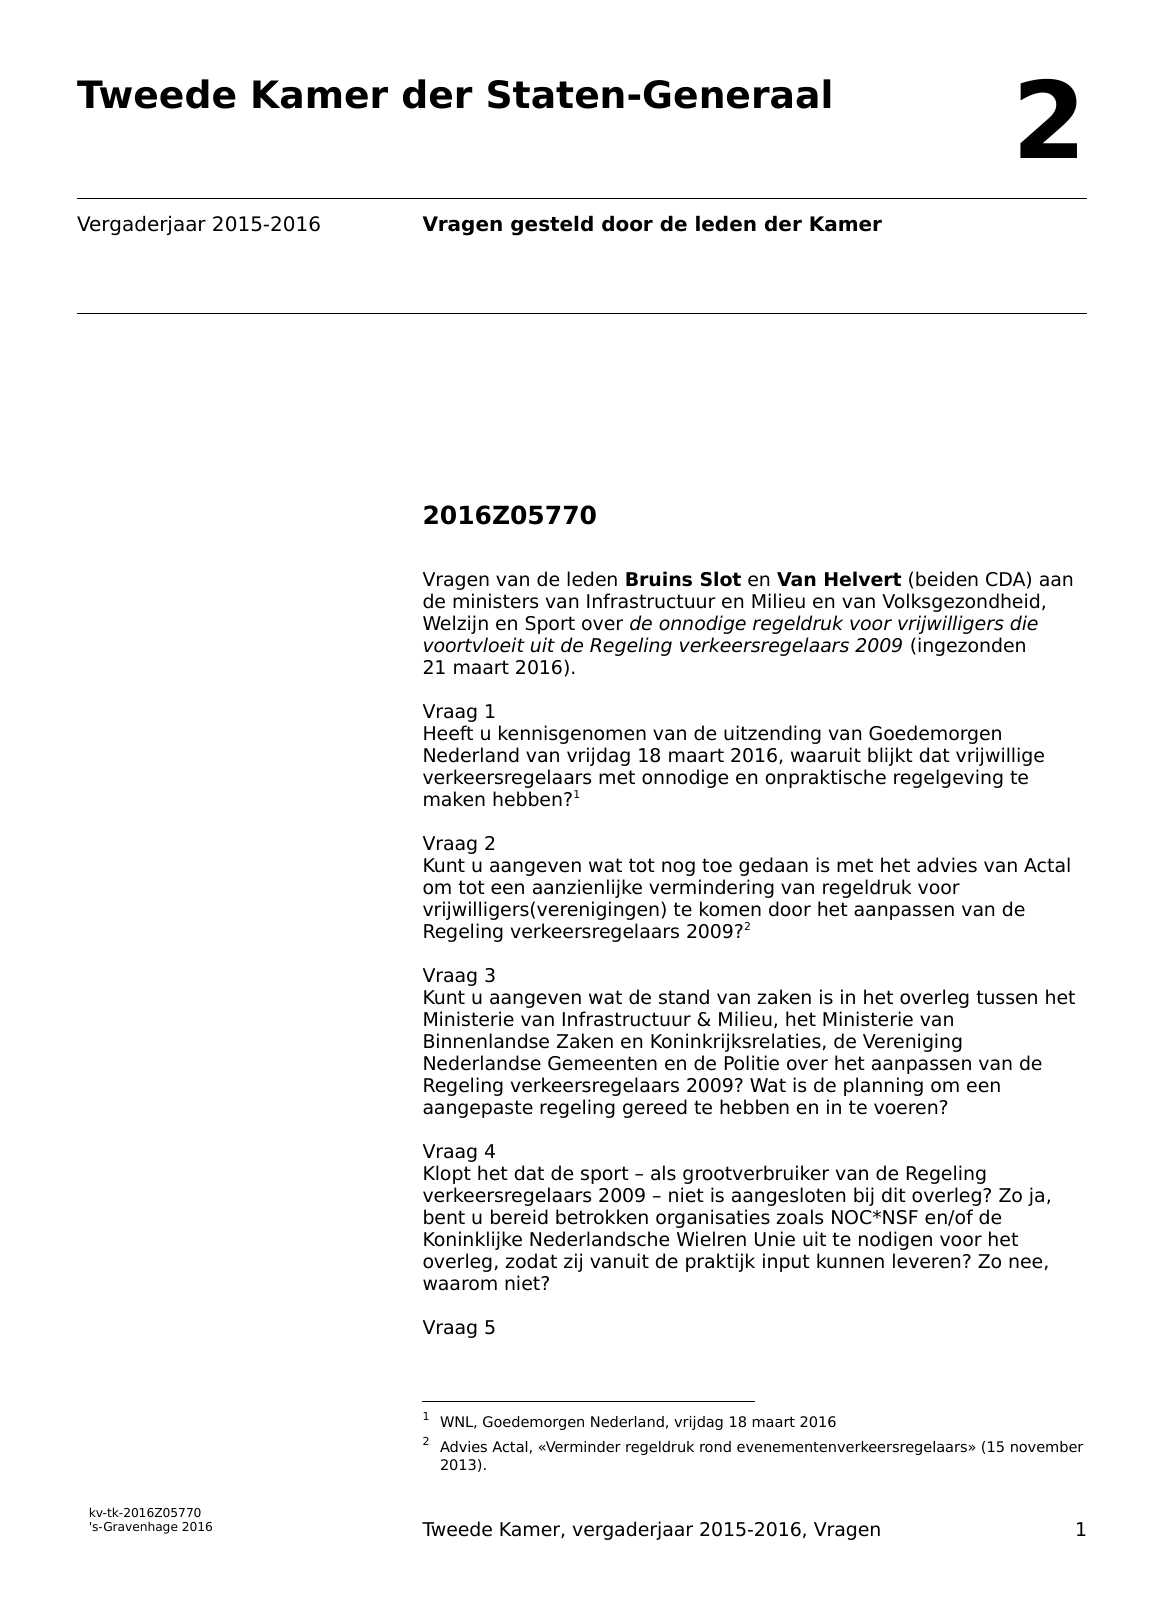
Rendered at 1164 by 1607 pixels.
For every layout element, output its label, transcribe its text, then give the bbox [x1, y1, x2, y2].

text Heeft u kennisgenomen van de uitzending van Goedemorgen Nederland van vrijdag 18 maart 2016, waaruit blijkt dat vrijwillige verkeersregelaars met onnodige en onpraktische regelgeving te maken hebben? [422, 723, 1087, 811]
text Kunt u aangeven wat de stand van zaken is in het overleg tussen het Ministerie van Infrastructuur & Milieu, het Ministerie van Binnenlandse Zaken en Koninkrijksrelaties, de Vereniging Nederlandse Gemeenten en de Politie over het aanpassen van de Regeling verkeersregelaars 2009? Wat is de planning om een aangepaste regeling gereed te hebben en in te voeren? [422, 987, 1087, 1119]
text 2016Z05770 [422, 501, 1087, 531]
table_header 2 [886, 59, 1087, 198]
text Advies Actal, «Verminder regeldruk rond evenementenverkeersregelaars» (15 november 2013). [422, 1435, 1087, 1474]
text Vraag 2 [422, 833, 1087, 855]
text kv-tk-2016Z05770 [88, 1506, 323, 1520]
text Vraag 4 [422, 1141, 1087, 1163]
text Vraag 1 [422, 701, 1087, 723]
table_cell Vragen gesteld door de leden der Kamer [422, 199, 1087, 313]
text Vragen van de leden Bruins Slot en Van Helvert (beiden CDA) aan de ministers van Infrastructuur en Milieu en van Volksgezondheid, Welzijn en Sport over de onnodige regeldruk voor vrijwilligers die voortvloeit uit de Regeling verkeersregelaars 2009 (ingezonden 21 maart 2016). [422, 569, 1087, 679]
text WNL, Goedemorgen Nederland, vrijdag 18 maart 2016 [422, 1410, 1087, 1432]
text Vraag 5 [422, 1317, 1087, 1339]
text Vraag 3 [422, 965, 1087, 987]
text Klopt het dat de sport – als grootverbruiker van de Regeling verkeersregelaars 2009 – niet is aangesloten bij dit overleg? Zo ja, bent u bereid betrokken organisaties zoals NOC*NSF en/of de Koninklijke Nederlandsche Wielren Unie uit te nodigen voor het overleg, zodat zij vanuit de praktijk input kunnen leveren? Zo nee, waarom niet? [422, 1163, 1087, 1295]
table_header Tweede Kamer der Staten-Generaal [77, 59, 886, 198]
text 's-Gravenhage 2016 [88, 1520, 323, 1534]
table_cell Vergaderjaar 2015-2016 [77, 199, 422, 313]
text Kunt u aangeven wat tot nog toe gedaan is met het advies van Actal om tot een aanzienlijke vermindering van regeldruk voor vrijwilligers(verenigingen) te komen door het aanpassen van de Regeling verkeersregelaars 2009? [422, 855, 1087, 943]
